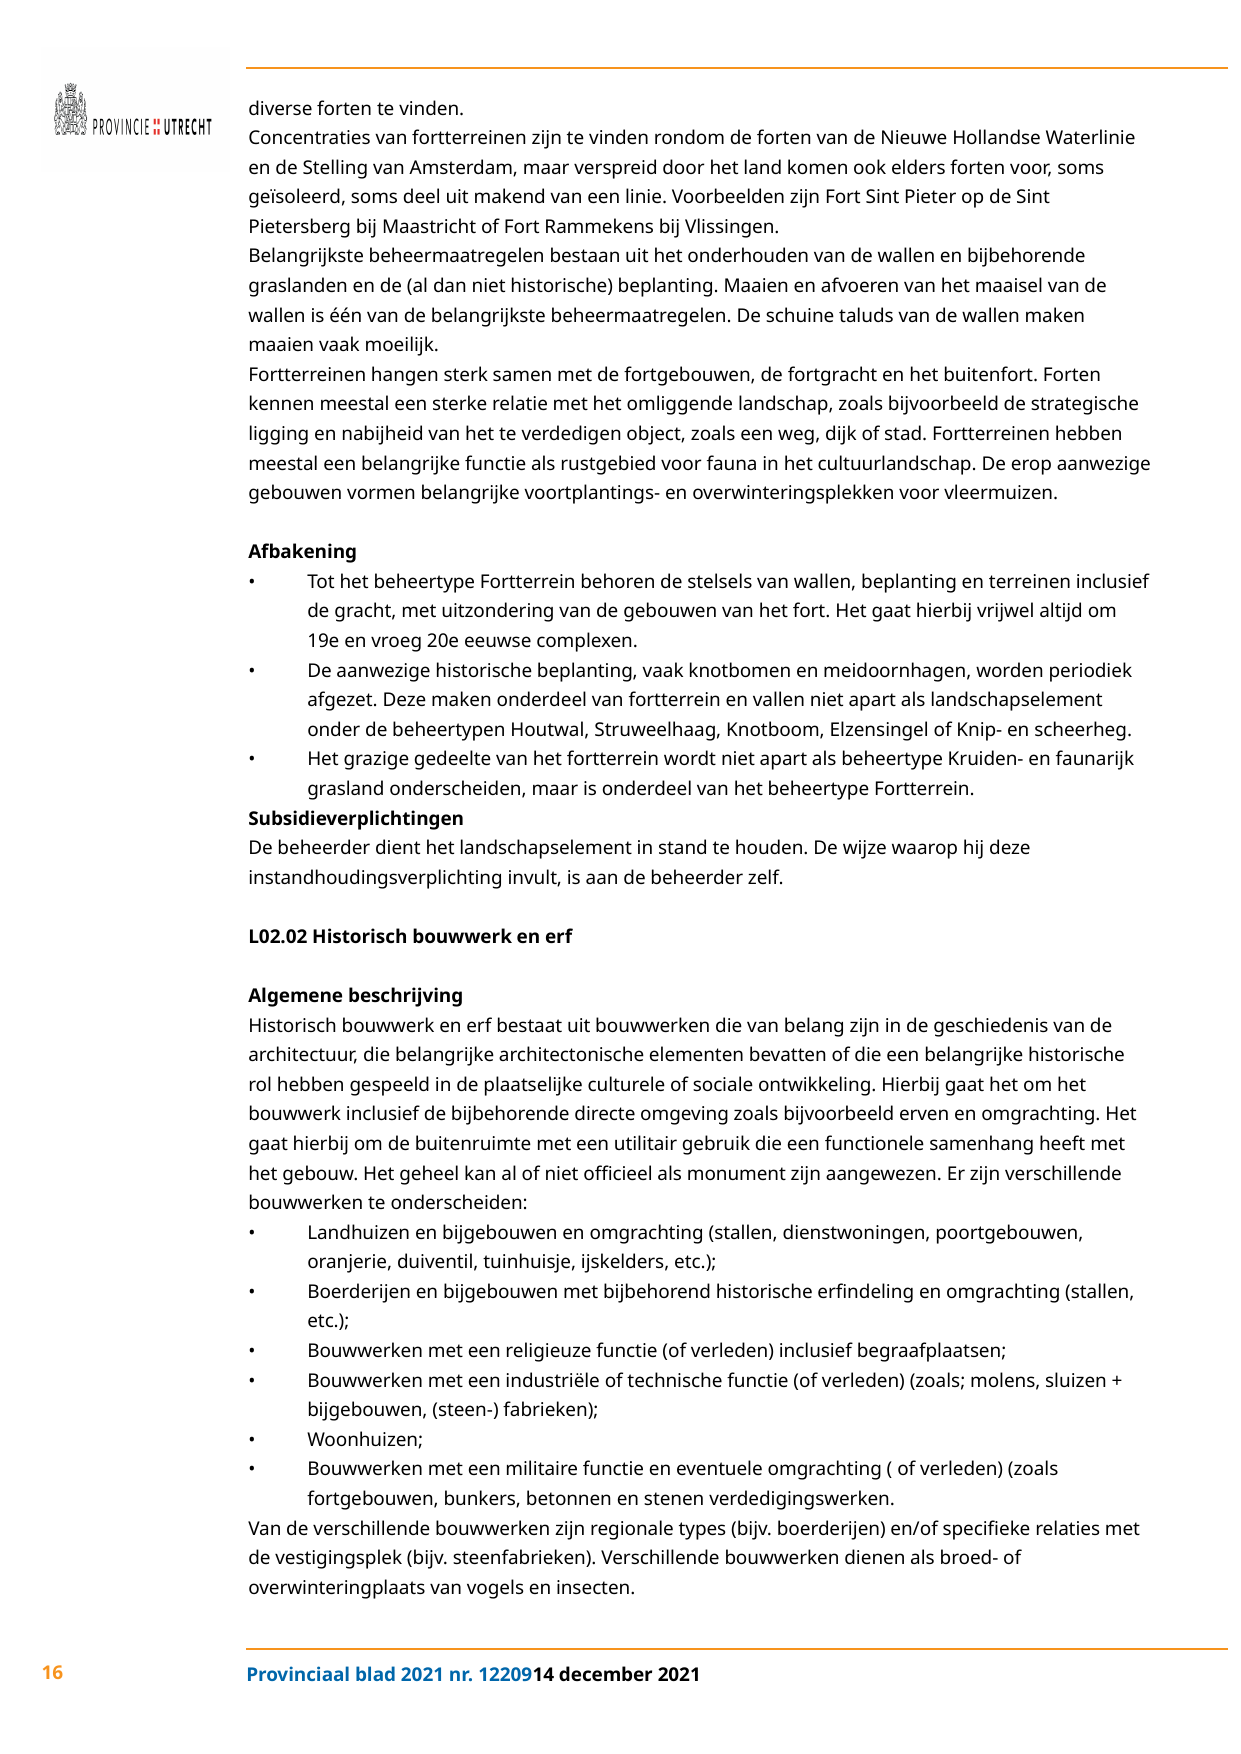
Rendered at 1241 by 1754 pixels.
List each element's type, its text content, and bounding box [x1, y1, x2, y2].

text De beheerder dient het landschapselement in stand te houden. De wijze waarop hij deze instandhoudingsverplichting invult, is aan de beheerder zelf. [248, 834, 1152, 890]
text Van de verschillende bouwwerken zijn regionale types (bijv. boerderijen) en/of specifieke relaties met de vestigingsplek (bijv. steenfabrieken). Verschillende bouwwerken dienen als broed- of overwinteringplaats van vogels en insecten. [248, 1515, 1152, 1600]
list Boerderijen en bijgebouwen met bijbehorend historische erfindeling en omgrachting (stallen, etc.); [248, 1278, 1152, 1333]
text Subsidieverplichtingen [248, 805, 1152, 831]
text L02.02 Historisch bouwwerk en erf [248, 923, 1152, 949]
text Concentraties van fortterreinen zijn te vinden rondom de forten van de Nieuwe Hollandse Waterlinie en de Stelling van Amsterdam, maar verspreid door het land komen ook elders forten voor, soms geïsoleerd, soms deel uit makend van een linie. Voorbeelden zijn Fort Sint Pieter op de Sint Pietersberg bij Maastricht of Fort Rammekens bij Vlissingen. [248, 124, 1152, 239]
list De aanwezige historische beplanting, vaak knotbomen en meidoornhagen, worden periodiek afgezet. Deze maken onderdeel van fortterrein en vallen niet apart als landschapselement onder de beheertypen Houtwal, Struweelhaag, Knotboom, Elzensingel of Knip- en scheerheg. [248, 657, 1152, 742]
text Algemene beschrijving [248, 982, 1152, 1008]
list Bouwwerken met een industriële of technische functie (of verleden) (zoals; molens, sluizen + bijgebouwen, (steen-) fabrieken); [248, 1367, 1152, 1422]
list Woonhuizen; [248, 1426, 1152, 1452]
picture [41, 47, 231, 172]
text Historisch bouwwerk en erf bestaat uit bouwwerken die van belang zijn in de geschiedenis van de architectuur, die belangrijke architectonische elementen bevatten of die een belangrijke historische rol hebben gespeeld in de plaatselijke culturele of sociale ontwikkeling. Hierbij gaat het om het bouwwerk inclusief de bijbehorende directe omgeving zoals bijvoorbeeld erven en omgrachting. Het gaat hierbij om de buitenruimte met een utilitair gebruik die een functionele samenhang heeft met het gebouw. Het geheel kan al of niet officieel als monument zijn aangewezen. Er zijn verschillende bouwwerken te onderscheiden: [248, 1012, 1152, 1215]
list Bouwwerken met een religieuze functie (of verleden) inclusief begraafplaatsen; [248, 1337, 1152, 1363]
text Fortterreinen hangen sterk samen met de fortgebouwen, de fortgracht en het buitenfort. Forten kennen meestal een sterke relatie met het omliggende landschap, zoals bijvoorbeeld de strategische ligging en nabijheid van het te verdedigen object, zoals een weg, dijk of stad. Fortterreinen hebben meestal een belangrijke functie als rustgebied voor fauna in het cultuurlandschap. De erop aanwezige gebouwen vormen belangrijke voortplantings- en overwinteringsplekken voor vleermuizen. [248, 361, 1152, 505]
text Belangrijkste beheermaatregelen bestaan uit het onderhouden van de wallen en bijbehorende graslanden en de (al dan niet historische) beplanting. Maaien en afvoeren van het maaisel van de wallen is één van de belangrijkste beheermaatregelen. De schuine taluds van de wallen maken maaien vaak moeilijk. [248, 243, 1152, 357]
list Landhuizen en bijgebouwen en omgrachting (stallen, dienstwoningen, poortgebouwen, oranjerie, duiventil, tuinhuisje, ijskelders, etc.); [248, 1219, 1152, 1274]
list Tot het beheertype Fortterrein behoren de stelsels van wallen, beplanting en terreinen inclusief de gracht, met uitzondering van de gebouwen van het fort. Het gaat hierbij vrijwel altijd om 19e en vroeg 20e eeuwse complexen. [248, 568, 1152, 653]
list Het grazige gedeelte van het fortterrein wordt niet apart als beheertype Kruiden- en faunarijk grasland onderscheiden, maar is onderdeel van het beheertype Fortterrein. [248, 746, 1152, 801]
text diverse forten te vinden. [248, 95, 1152, 121]
list Bouwwerken met een militaire functie en eventuele omgrachting ( of verleden) (zoals fortgebouwen, bunkers, betonnen en stenen verdedigingswerken. [248, 1456, 1152, 1511]
text Afbakening [248, 538, 1152, 564]
